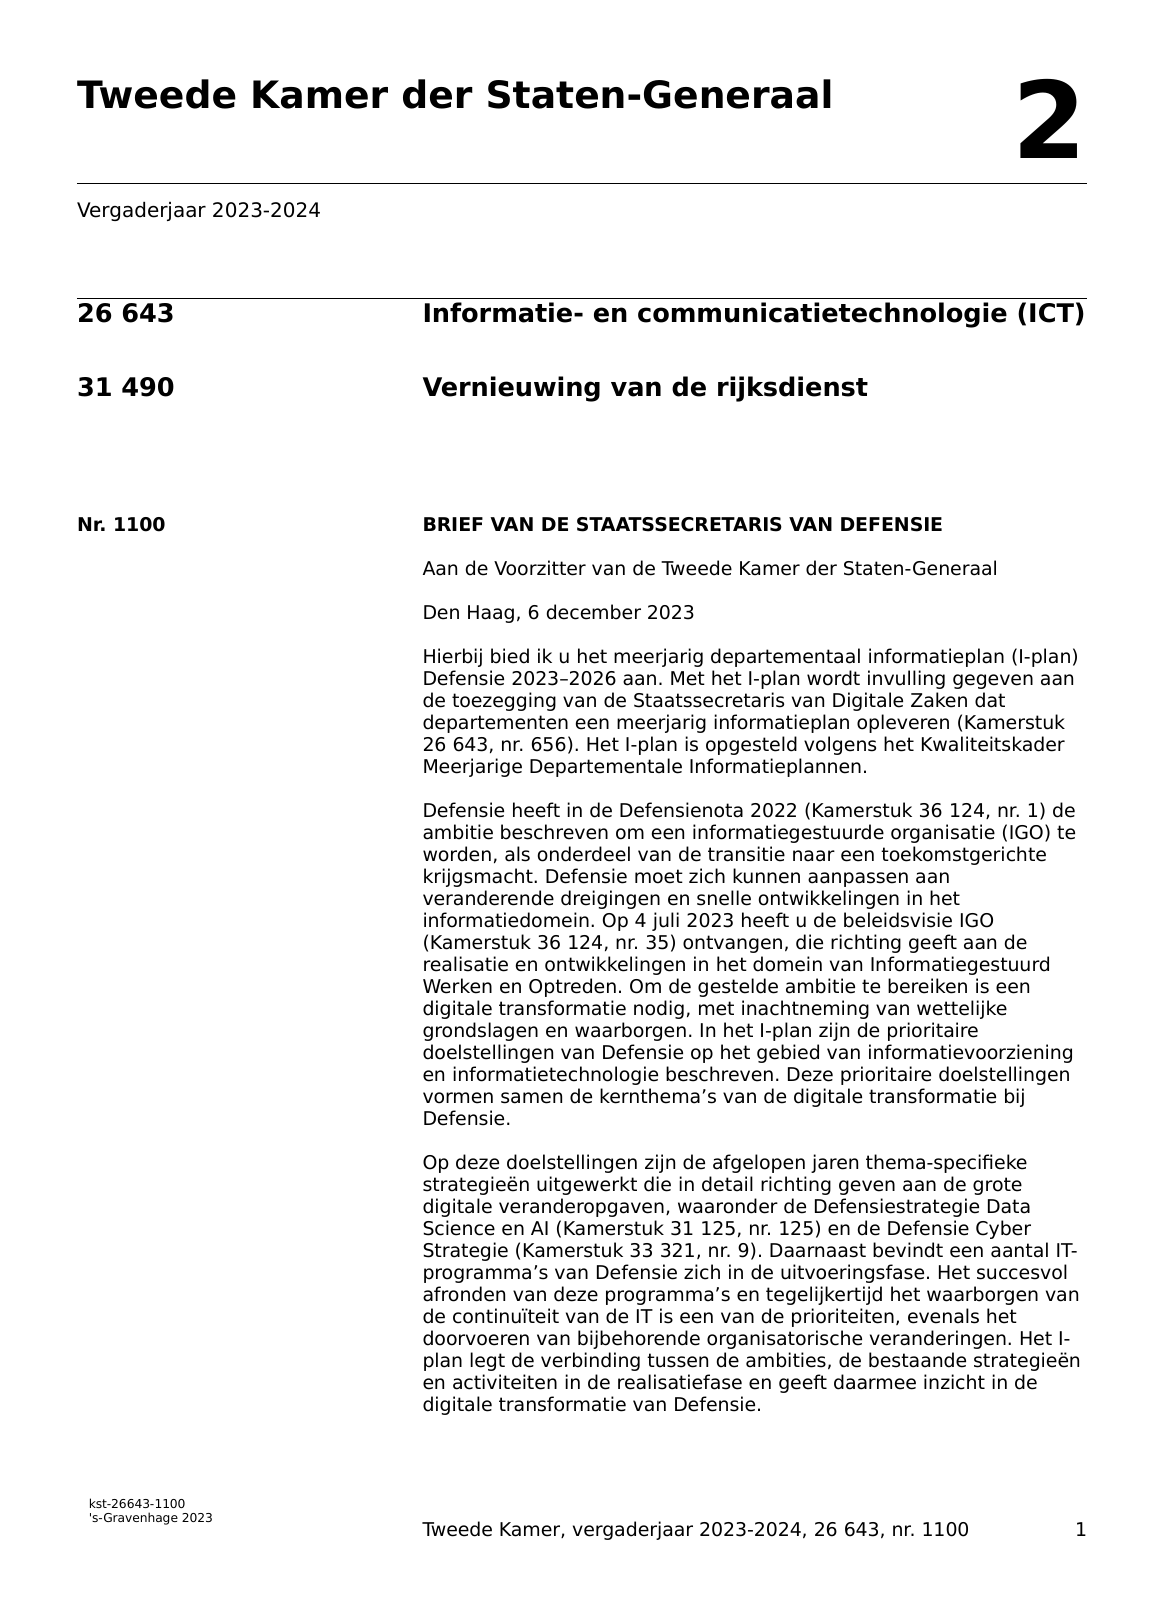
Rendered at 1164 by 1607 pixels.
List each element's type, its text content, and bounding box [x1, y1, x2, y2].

subtitle 31 490 Vernieuwing van de rijksdienst [77, 373, 1087, 403]
text Defensie heeft in de Defensienota 2022 (Kamerstuk 36 124, nr. 1) de ambitie beschreven om een informatiegestuurde organisatie (IGO) te worden, als onderdeel van de transitie naar een toekomstgerichte krijgsmacht. Defensie moet zich kunnen aanpassen aan veranderende dreigingen en snelle ontwikkelingen in het informatiedomein. Op 4 juli 2023 heeft u de beleidsvisie IGO (Kamerstuk 36 124, nr. 35) ontvangen, die richting geeft aan de realisatie en ontwikkelingen in het domein van Informatiegestuurd Werken en Optreden. Om de gestelde ambitie te bereiken is een digitale transformatie nodig, met inachtneming van wettelijke grondslagen en waarborgen. In het I-plan zijn de prioritaire doelstellingen van Defensie op het gebied van informatievoorziening en informatietechnologie beschreven. Deze prioritaire doelstellingen vormen samen de kernthema’s van de digitale transformatie bij Defensie. [422, 800, 1087, 1130]
text Op deze doelstellingen zijn de afgelopen jaren thema-specifieke strategieën uitgewerkt die in detail richting geven aan de grote digitale veranderopgaven, waaronder de Defensiestrategie Data Science en AI (Kamerstuk 31 125, nr. 125) en de Defensie Cyber Strategie (Kamerstuk 33 321, nr. 9). Daarnaast bevindt een aantal IT-programma’s van Defensie zich in de uitvoeringsfase. Het succesvol afronden van deze programma’s en tegelijkertijd het waarborgen van de continuïteit van de IT is een van de prioriteiten, evenals het doorvoeren van bijbehorende organisatorische veranderingen. Het I-plan legt de verbinding tussen de ambities, de bestaande strategieën en activiteiten in de realisatiefase en geeft daarmee inzicht in de digitale transformatie van Defensie. [422, 1152, 1087, 1416]
table_header 2 [886, 59, 1087, 183]
subtitle Nr. 1100 BRIEF VAN DE STAATSSECRETARIS VAN DEFENSIE [77, 514, 1087, 536]
text Hierbij bied ik u het meerjarig departementaal informatieplan (I-plan) Defensie 2023–2026 aan. Met het I-plan wordt invulling gegeven aan de toezegging van de Staatssecretaris van Digitale Zaken dat departementen een meerjarig informatieplan opleveren (Kamerstuk 26 643, nr. 656). Het I-plan is opgesteld volgens het Kwaliteitskader Meerjarige Departementale Informatieplannen. [422, 646, 1087, 778]
table_header Tweede Kamer der Staten-Generaal [77, 59, 886, 183]
text kst-26643-1100 [88, 1497, 323, 1511]
text 's-Gravenhage 2023 [88, 1511, 323, 1525]
text Den Haag, 6 december 2023 [422, 602, 1087, 624]
subtitle 26 643 Informatie- en communicatietechnologie (ICT) [77, 299, 1087, 329]
text Aan de Voorzitter van de Tweede Kamer der Staten-Generaal [422, 558, 1087, 580]
table_cell Vergaderjaar 2023-2024 [77, 184, 1087, 298]
